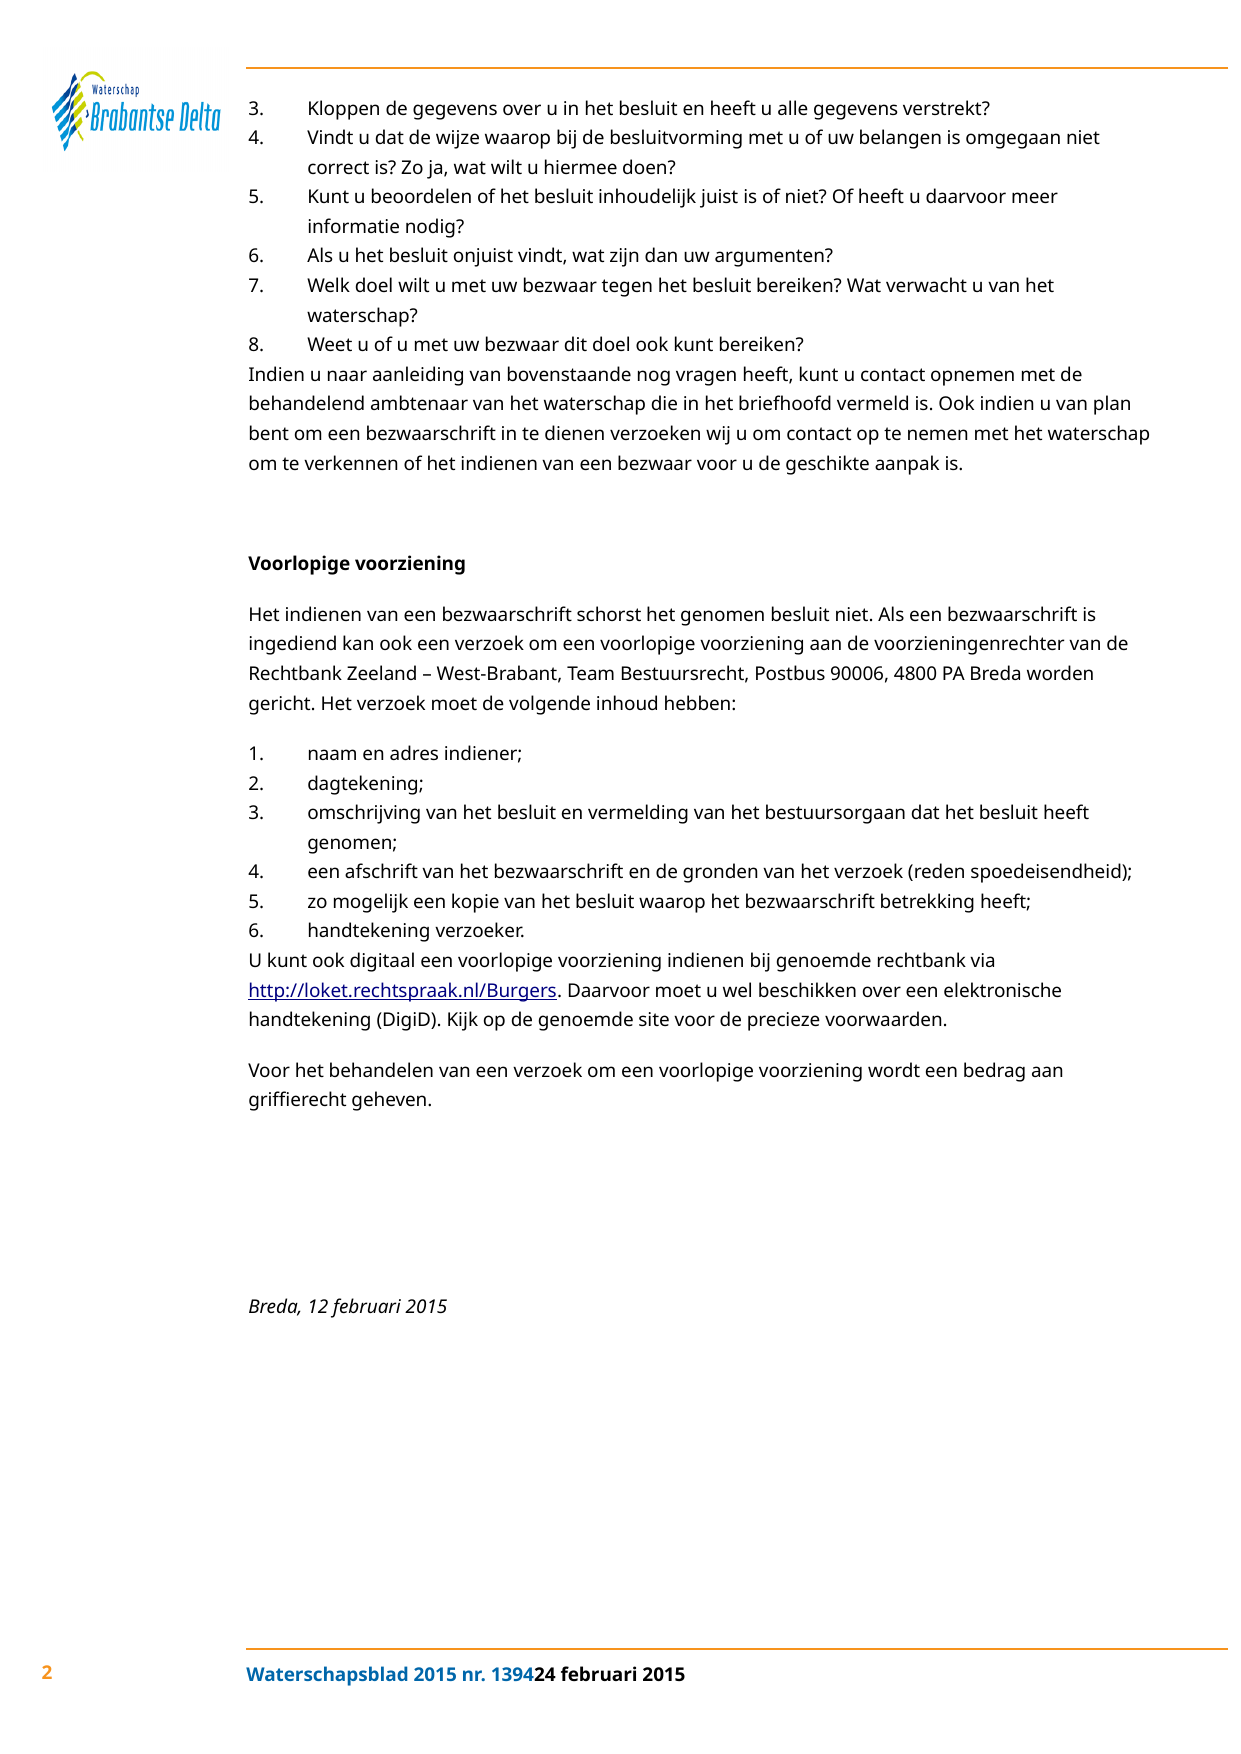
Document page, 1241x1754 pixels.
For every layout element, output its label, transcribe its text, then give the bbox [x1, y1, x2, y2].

list Vindt u dat de wijze waarop bij de besluitvorming met u of uw belangen is omgegaan niet correct is? Zo ja, wat wilt u hiermee doen? [248, 124, 1152, 180]
text Breda, 12 februari 2015 [248, 1293, 1152, 1319]
list Als u het besluit onjuist vindt, wat zijn dan uw argumenten? [248, 243, 1152, 268]
list Weet u of u met uw bezwaar dit doel ook kunt bereiken? [248, 331, 1152, 357]
text Het indienen van een bezwaarschrift schorst het genomen besluit niet. Als een bezwaarschrift is ingediend kan ook een verzoek om een voorlopige voorziening aan de voorzieningenrechter van de Rechtbank Zeeland – West-Brabant, Team Bestuursrecht, Postbus 90006, 4800 PA Breda worden gericht. Het verzoek moet de volgende inhoud hebben: [248, 601, 1152, 716]
list handtekening verzoeker. [248, 918, 1152, 943]
list zo mogelijk een kopie van het besluit waarop het bezwaarschrift betrekking heeft; [248, 888, 1152, 914]
list Kunt u beoordelen of het besluit inhoudelijk juist is of niet? Of heeft u daarvoor meer informatie nodig? [248, 183, 1152, 239]
text U kunt ook digitaal een voorlopige voorziening indienen bij genoemde rechtbank via http://loket.rechtspraak.nl/Burgers. Daarvoor moet u wel beschikken over een elektronische handtekening (DigiD). Kijk op de genoemde site voor de precieze voorwaarden. [248, 947, 1152, 1032]
list omschrijving van het besluit en vermelding van het bestuursorgaan dat het besluit heeft genomen; [248, 799, 1152, 855]
list dagtekening; [248, 770, 1152, 796]
list Kloppen de gegevens over u in het besluit en heeft u alle gegevens verstrekt? [248, 95, 1152, 121]
text Voorlopige voorziening [248, 551, 1152, 576]
list een afschrift van het bezwaarschrift en de gronden van het verzoek (reden spoedeisendheid); [248, 858, 1152, 884]
picture [41, 47, 231, 172]
list naam en adres indiener; [248, 740, 1152, 766]
text Voor het behandelen van een verzoek om een voorlopige voorziening wordt een bedrag aan griffierecht geheven. [248, 1057, 1152, 1112]
text Indien u naar aanleiding van bovenstaande nog vragen heeft, kunt u contact opnemen met de behandelend ambtenaar van het waterschap die in het briefhoofd vermeld is. Ook indien u van plan bent om een bezwaarschrift in te dienen verzoeken wij u om contact op te nemen met het waterschap om te verkennen of het indienen van een bezwaar voor u de geschikte aanpak is. [248, 361, 1152, 476]
list Welk doel wilt u met uw bezwaar tegen het besluit bereiken? Wat verwacht u van het waterschap? [248, 272, 1152, 328]
